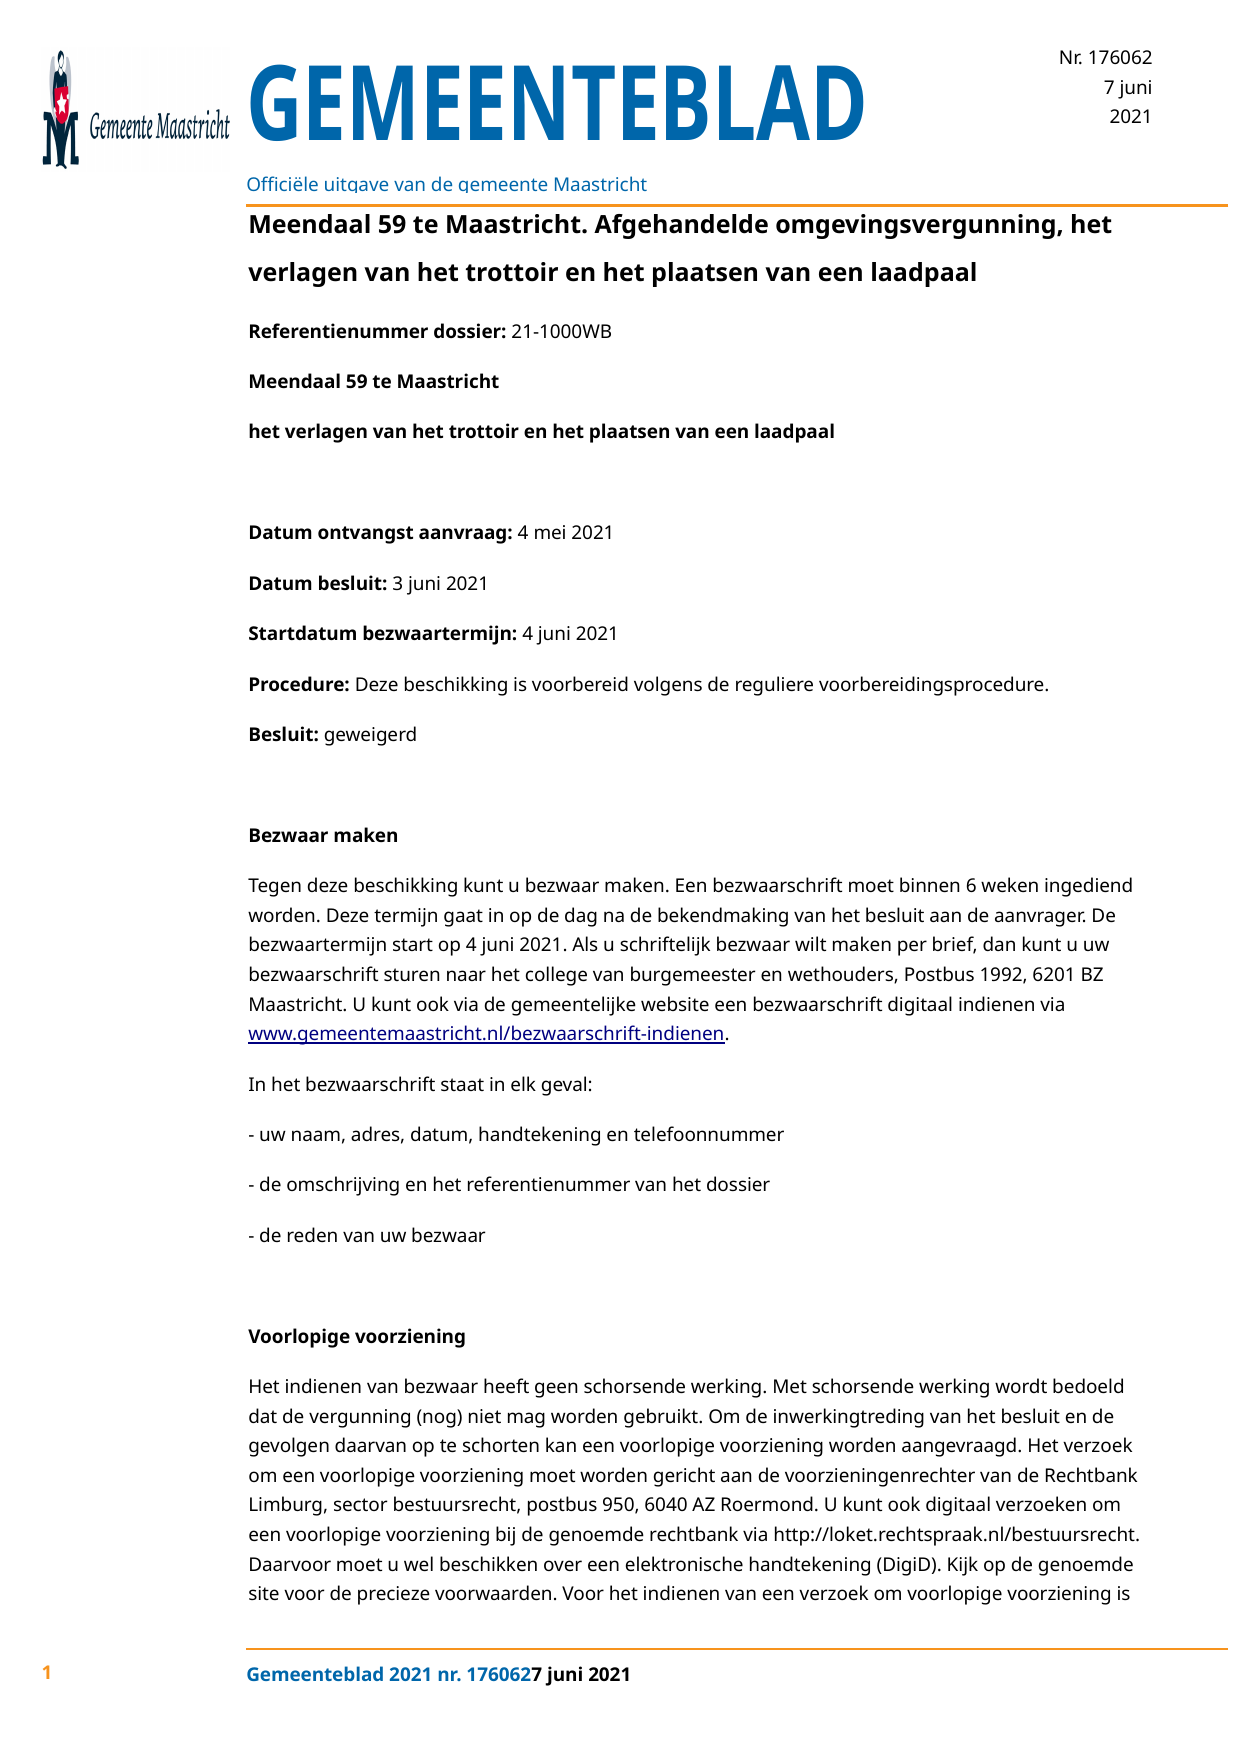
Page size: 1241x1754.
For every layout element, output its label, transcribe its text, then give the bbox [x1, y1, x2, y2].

text Procedure: Deze beschikking is voorbereid volgens de reguliere voorbereidingsprocedure. [248, 671, 1152, 697]
text Het indienen van bezwaar heeft geen schorsende werking. Met schorsende werking wordt bedoeld dat de vergunning (nog) niet mag worden gebruikt. Om de inwerkingtreding van het besluit en de gevolgen daarvan op te schorten kan een voorlopige voorziening worden aangevraagd. Het verzoek om een voorlopige voorziening moet worden gericht aan de voorzieningenrechter van de Rechtbank Limburg, sector bestuursrecht, postbus 950, 6040 AZ Roermond. U kunt ook digitaal verzoeken om een voorlopige voorziening bij de genoemde rechtbank via http://loket.rechtspraak.nl/bestuursrecht. Daarvoor moet u wel beschikken over een elektronische handtekening (DigiD). Kijk op de genoemde site voor de precieze voorwaarden. Voor het indienen van een verzoek om voorlopige voorziening is [248, 1373, 1152, 1606]
text - uw naam, adres, datum, handtekening en telefoonnummer [248, 1121, 1152, 1147]
text Datum besluit: 3 juni 2021 [248, 570, 1152, 596]
text Bezwaar maken [248, 822, 1152, 848]
text Tegen deze beschikking kunt u bezwaar maken. Een bezwaarschrift moet binnen 6 weken ingediend worden. Deze termijn gaat in op de dag na de bekendmaking van het besluit aan de aanvrager. De bezwaartermijn start op 4 juni 2021. Als u schriftelijk bezwaar wilt maken per brief, dan kunt u uw bezwaarschrift sturen naar het college van burgemeester en wethouders, Postbus 1992, 6201 BZ Maastricht. U kunt ook via de gemeentelijke website een bezwaarschrift digitaal indienen via www.gemeentemaastricht.nl/bezwaarschrift-indienen. [248, 872, 1152, 1046]
text Meendaal 59 te Maastricht [248, 368, 1152, 394]
text Voorlopige voorziening [248, 1323, 1152, 1349]
text Startdatum bezwaartermijn: 4 juni 2021 [248, 620, 1152, 646]
picture [41, 47, 231, 172]
text - de omschrijving en het referentienummer van het dossier [248, 1172, 1152, 1197]
text Referentienummer dossier: 21-1000WB [248, 318, 1152, 344]
text het verlagen van het trottoir en het plaatsen van een laadpaal [248, 419, 1152, 444]
text Datum ontvangst aanvraag: 4 mei 2021 [248, 519, 1152, 545]
text - de reden van uw bezwaar [248, 1222, 1152, 1248]
text Meendaal 59 te Maastricht. Afgehandelde omgevingsvergunning, het verlagen van het trottoir en het plaatsen van een laadpaal [248, 207, 1152, 288]
text In het bezwaarschrift staat in elk geval: [248, 1071, 1152, 1097]
text Besluit: geweigerd [248, 721, 1152, 747]
